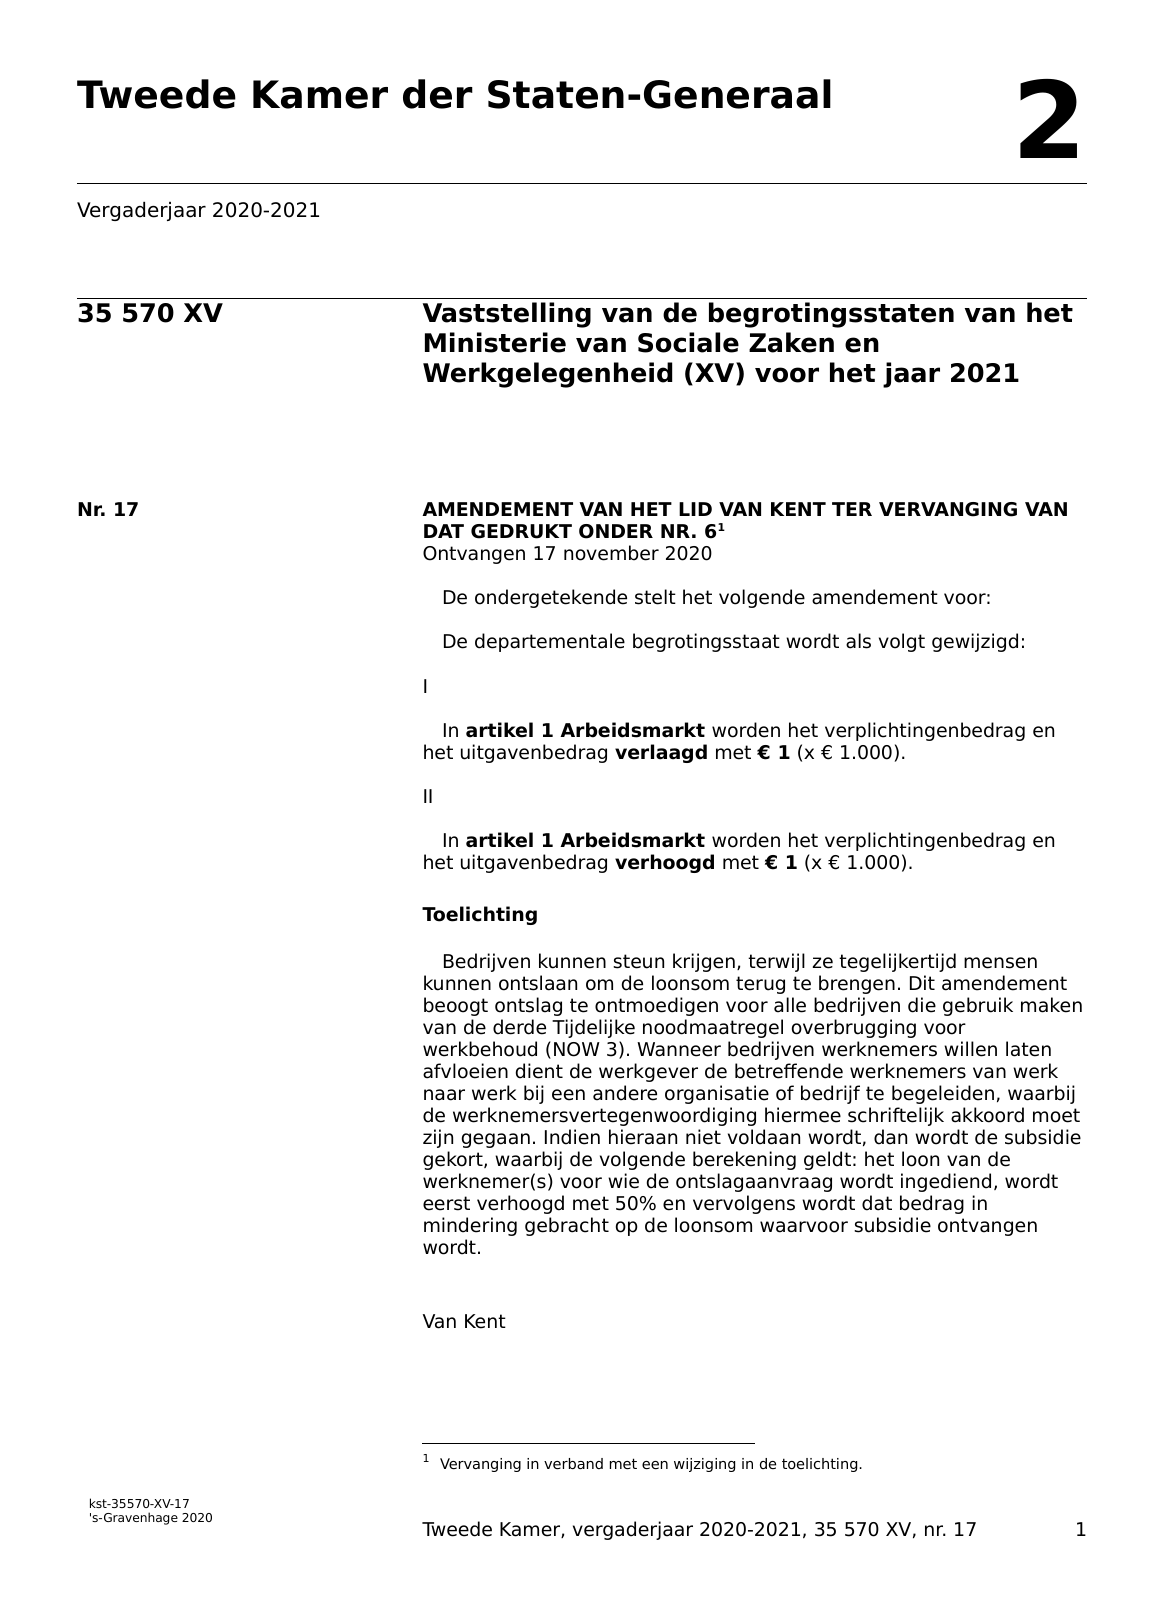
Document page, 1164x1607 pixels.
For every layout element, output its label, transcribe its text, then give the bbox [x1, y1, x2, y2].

table_cell Vergaderjaar 2020-2021 [77, 184, 1087, 298]
table_header 2 [886, 59, 1087, 183]
text Van Kent [422, 1289, 1087, 1333]
text In artikel 1 Arbeidsmarkt worden het verplichtingenbedrag en het uitgavenbedrag verlaagd met € 1 (x € 1.000). [422, 720, 1087, 764]
text II [422, 786, 1087, 808]
text Vervanging in verband met een wijziging in de toelichting. [422, 1452, 1087, 1474]
text Bedrijven kunnen steun krijgen, terwijl ze tegelijkertijd mensen kunnen ontslaan om de loonsom terug te brengen. Dit amendement beoogt ontslag te ontmoedigen voor alle bedrijven die gebruik maken van de derde Tijdelijke noodmaatregel overbrugging voor werkbehoud (NOW 3). Wanneer bedrijven werknemers willen laten afvloeien dient de werkgever de betreffende werknemers van werk naar werk bij een andere organisatie of bedrijf te begeleiden, waarbij de werknemersvertegenwoordiging hiermee schriftelijk akkoord moet zijn gegaan. Indien hieraan niet voldaan wordt, dan wordt de subsidie gekort, waarbij de volgende berekening geldt: het loon van de werknemer(s) voor wie de ontslagaanvraag wordt ingediend, wordt eerst verhoogd met 50% en vervolgens wordt dat bedrag in mindering gebracht op de loonsom waarvoor subsidie ontvangen wordt. [422, 951, 1087, 1259]
text De ondergetekende stelt het volgende amendement voor: [422, 587, 1087, 609]
table_header Tweede Kamer der Staten-Generaal [77, 59, 886, 183]
text In artikel 1 Arbeidsmarkt worden het verplichtingenbedrag en het uitgavenbedrag verhoogd met € 1 (x € 1.000). [422, 830, 1087, 874]
subtitle 35 570 XV Vaststelling van de begrotingsstaten van het Ministerie van Sociale Zaken en Werkgelegenheid (XV) voor het jaar 2021 [77, 299, 1087, 388]
text 's-Gravenhage 2020 [88, 1511, 323, 1525]
text De departementale begrotingsstaat wordt als volgt gewijzigd: [422, 631, 1087, 653]
text I [422, 676, 1087, 697]
subtitle Nr. 17 AMENDEMENT VAN HET LID VAN KENT TER VERVANGING VAN DAT GEDRUKT ONDER NR. 6 [77, 499, 1087, 543]
text kst-35570-XV-17 [88, 1497, 323, 1511]
subtitle Toelichting [422, 904, 1087, 926]
text Ontvangen 17 november 2020 [422, 543, 1087, 565]
